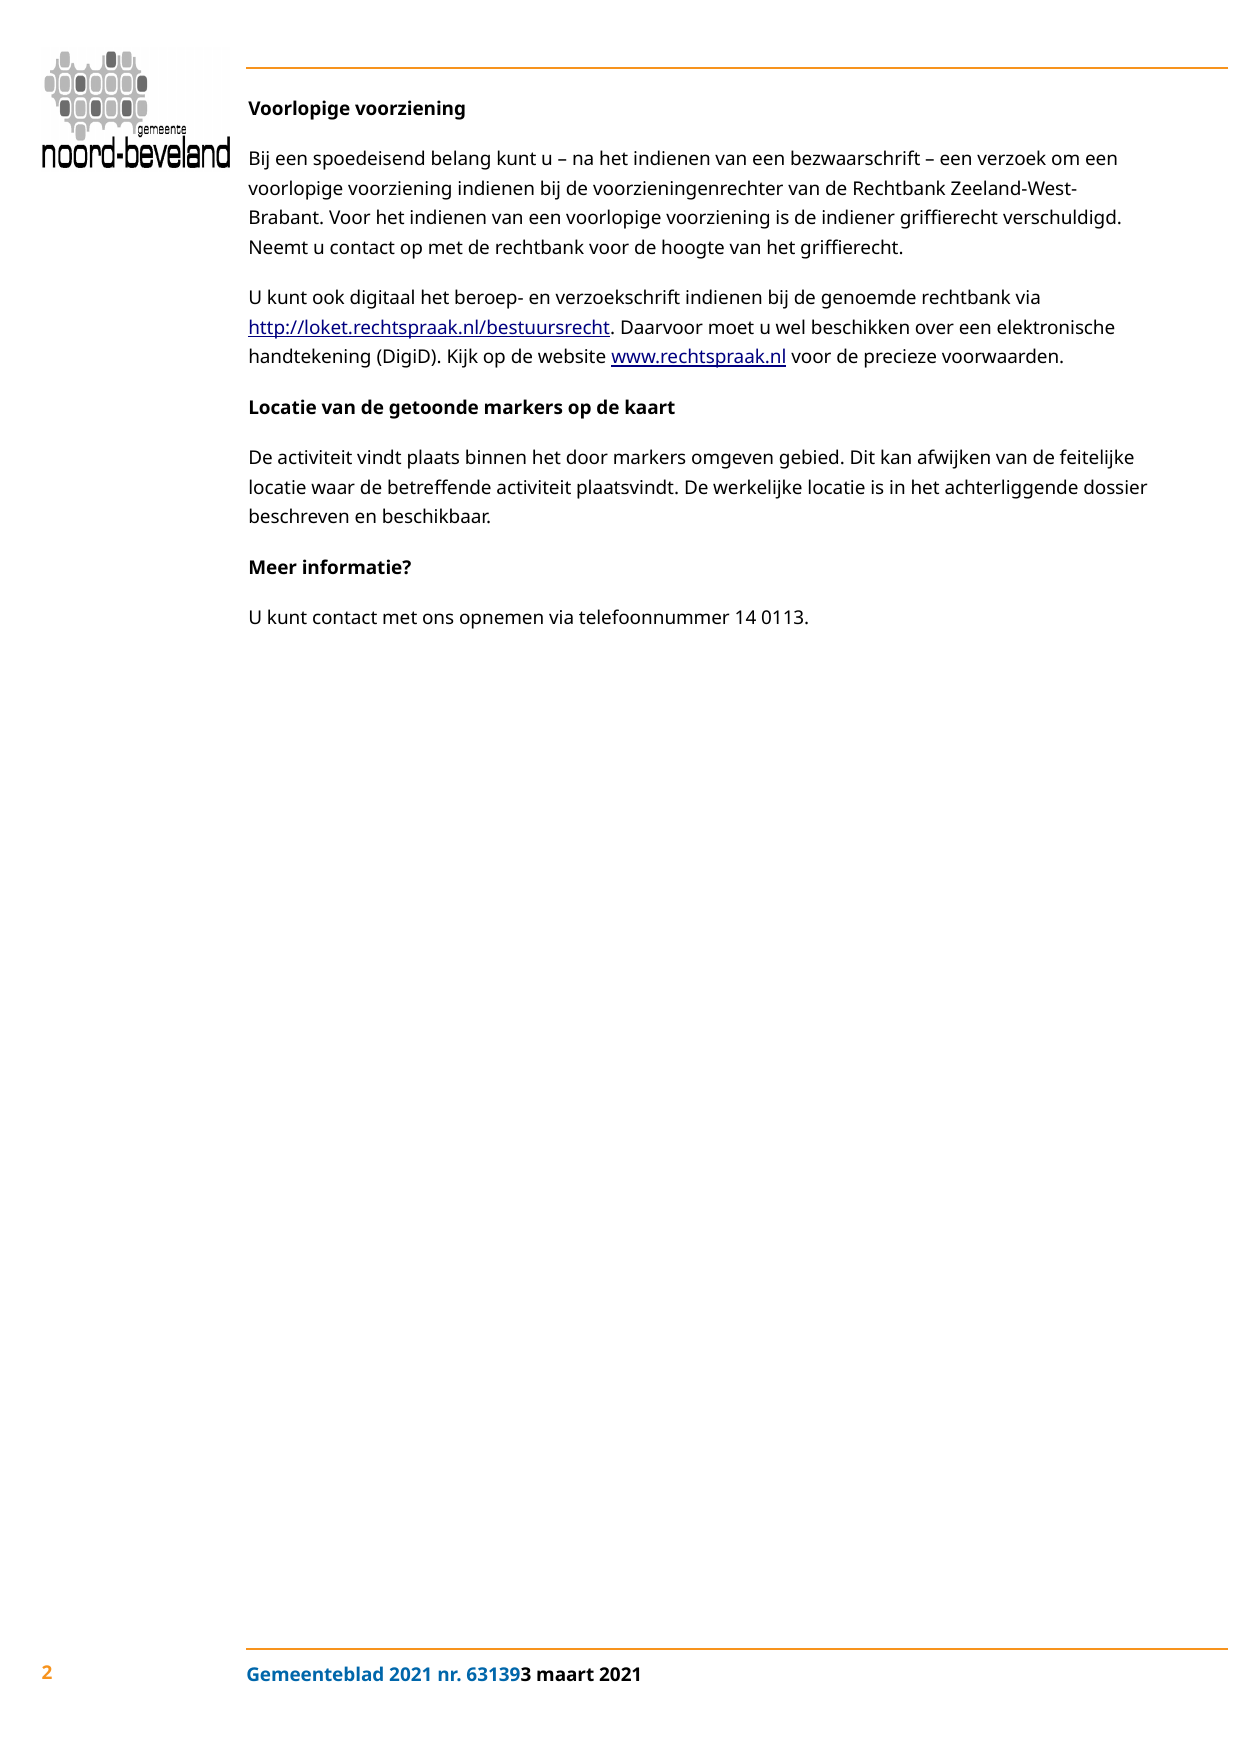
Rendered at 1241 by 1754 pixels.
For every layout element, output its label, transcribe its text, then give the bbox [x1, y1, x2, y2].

text U kunt contact met ons opnemen via telefoonnummer 14 0113. [248, 604, 1152, 630]
text Locatie van de getoonde markers op de kaart [248, 394, 1152, 420]
text Bij een spoedeisend belang kunt u – na het indienen van een bezwaarschrift – een verzoek om een voorlopige voorziening indienen bij de voorzieningenrechter van de Rechtbank Zeeland-West-Brabant. Voor het indienen van een voorlopige voorziening is de indiener griffierecht verschuldigd. Neemt u contact op met de rechtbank voor de hoogte van het griffierecht. [248, 145, 1152, 260]
text U kunt ook digitaal het beroep- en verzoekschrift indienen bij de genoemde rechtbank via http://loket.rechtspraak.nl/bestuursrecht. Daarvoor moet u wel beschikken over een elektronische handtekening (DigiD). Kijk op de website www.rechtspraak.nl voor de precieze voorwaarden. [248, 284, 1152, 369]
text Voorlopige voorziening [248, 95, 1152, 121]
picture [41, 47, 231, 172]
text De activiteit vindt plaats binnen het door markers omgeven gebied. Dit kan afwijken van de feitelijke locatie waar de betreffende activiteit plaatsvindt. De werkelijke locatie is in het achterliggende dossier beschreven en beschikbaar. [248, 444, 1152, 529]
text Meer informatie? [248, 554, 1152, 580]
